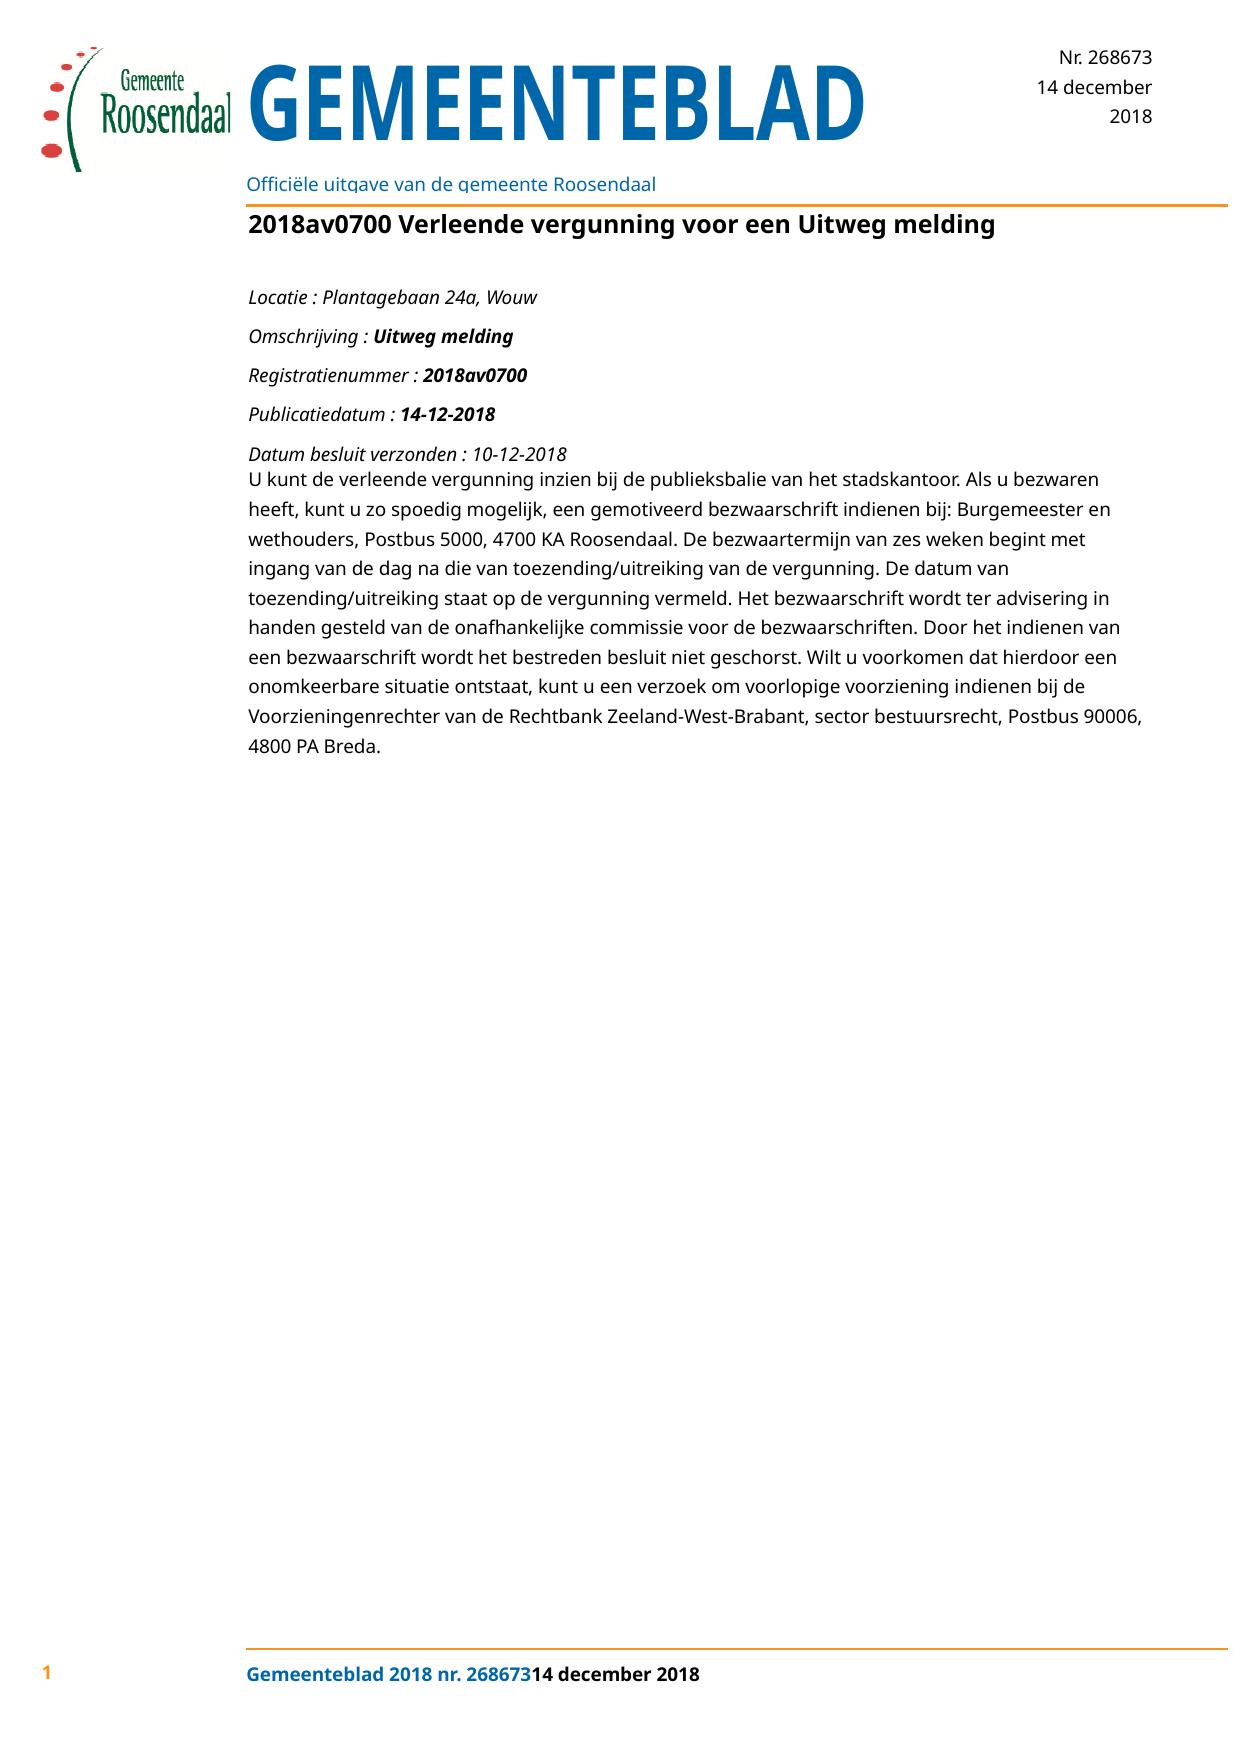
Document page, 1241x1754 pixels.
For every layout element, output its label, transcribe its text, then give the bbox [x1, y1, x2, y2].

picture [41, 47, 231, 172]
text Locatie : Plantagebaan 24a, Wouw [248, 284, 1152, 309]
text U kunt de verleende vergunning inzien bij de publieksbalie van het stadskantoor. Als u bezwaren heeft, kunt u zo spoedig mogelijk, een gemotiveerd bezwaarschrift indienen bij: Burgemeester en wethouders, Postbus 5000, 4700 KA Roosendaal. De bezwaartermijn van zes weken begint met ingang van de dag na die van toezending/uitreiking van de vergunning. De datum van toezending/uitreiking staat op de vergunning vermeld. Het bezwaarschrift wordt ter advisering in handen gesteld van de onafhankelijke commissie voor de bezwaarschriften. Door het indienen van een bezwaarschrift wordt het bestreden besluit niet geschorst. Wilt u voorkomen dat hierdoor een onomkeerbare situatie ontstaat, kunt u een verzoek om voorlopige voorziening indienen bij de Voorzieningenrechter van de Rechtbank Zeeland-West-Brabant, sector bestuursrecht, Postbus 90006, 4800 PA Breda. [248, 467, 1152, 759]
text 2018av0700 Verleende vergunning voor een Uitweg melding [248, 207, 1152, 241]
text Omschrijving : Uitweg melding [248, 323, 1152, 349]
text Registratienummer : 2018av0700 [248, 362, 1152, 388]
text Datum besluit verzonden : 10-12-2018 [248, 441, 1152, 467]
text Publicatiedatum : 14-12-2018 [248, 402, 1152, 427]
